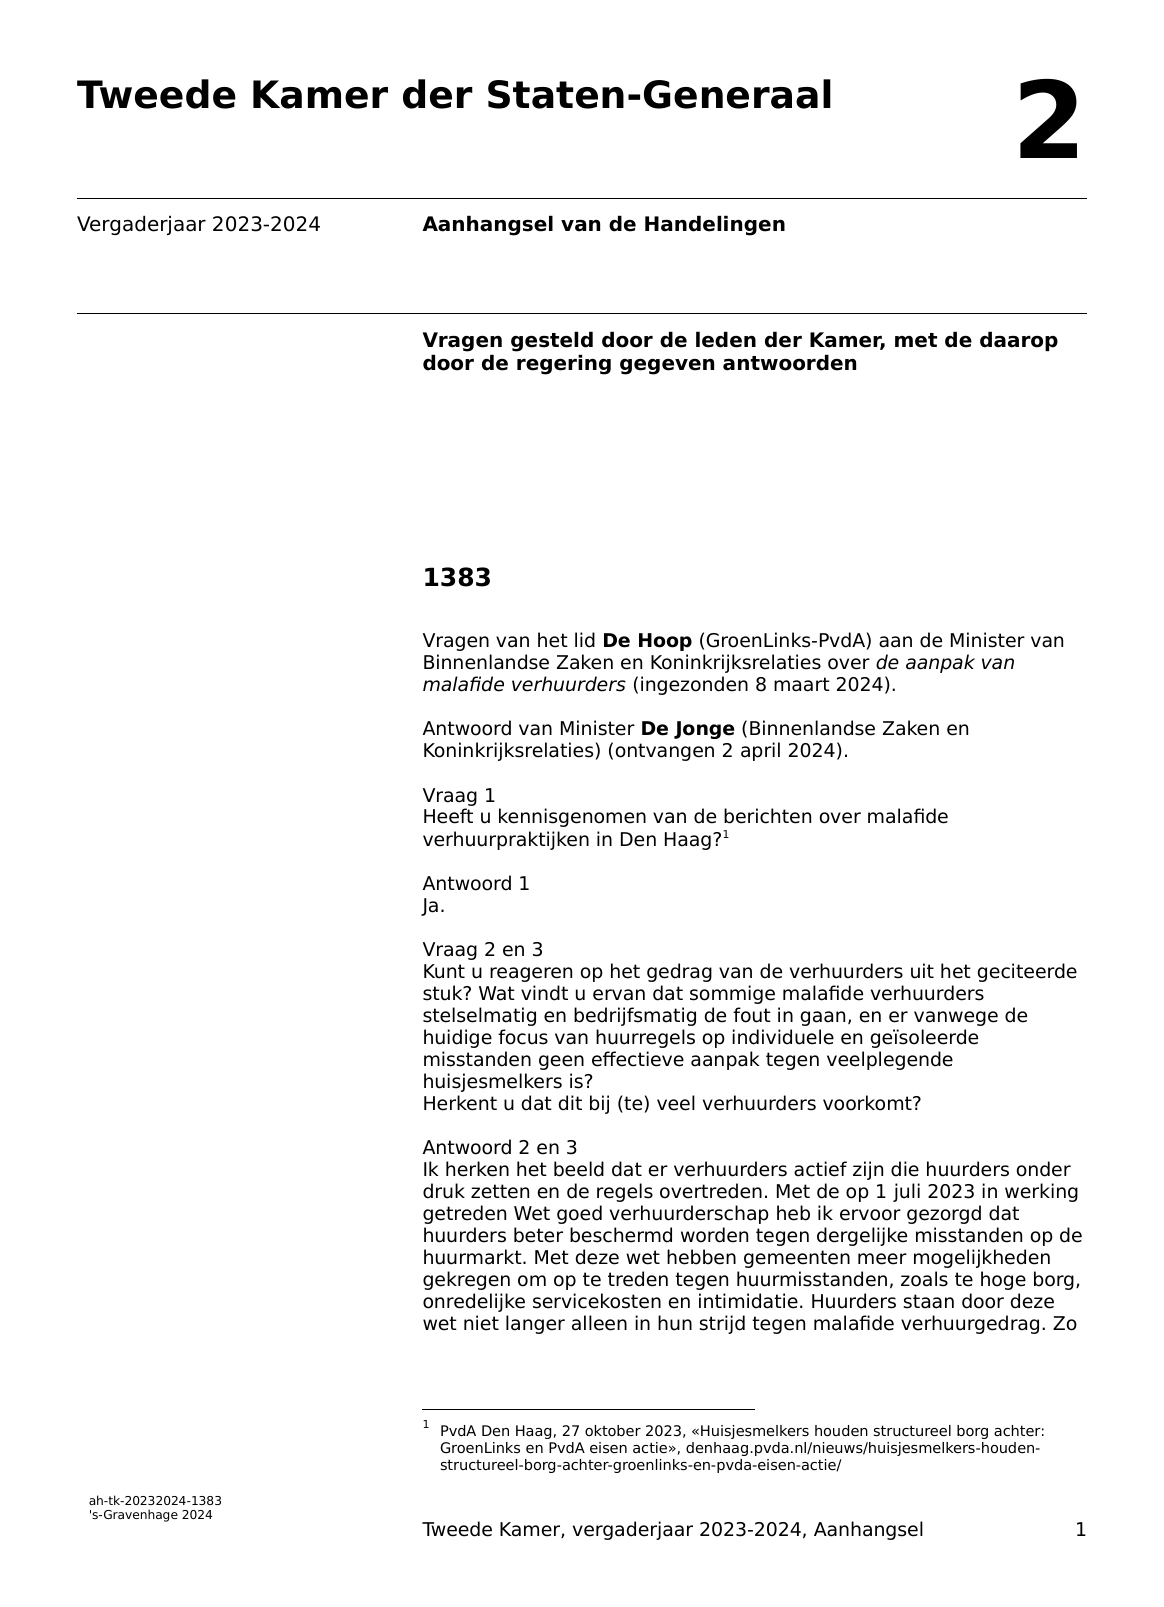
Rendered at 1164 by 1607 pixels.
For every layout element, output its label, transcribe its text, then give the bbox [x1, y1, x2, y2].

text Vraag 2 en 3 [422, 939, 1087, 961]
text 's-Gravenhage 2024 [88, 1508, 323, 1522]
text Vragen van het lid De Hoop (GroenLinks-PvdA) aan de Minister van Binnenlandse Zaken en Koninkrijksrelaties over de aanpak van malafide verhuurders (ingezonden 8 maart 2024). [422, 630, 1087, 696]
text Kunt u reageren op het gedrag van de verhuurders uit het geciteerde stuk? Wat vindt u ervan dat sommige malafide verhuurders stelselmatig en bedrijfsmatig de fout in gaan, en er vanwege de huidige focus van huurregels op individuele en geïsoleerde misstanden geen effectieve aanpak tegen veelplegende huisjesmelkers is? [422, 961, 1087, 1093]
text Vraag 1 [422, 784, 1087, 806]
table_cell Vragen gesteld door de leden der Kamer, met de daarop door de regering gegeven antwoorden [422, 314, 1087, 375]
text Antwoord van Minister De Jonge (Binnenlandse Zaken en Koninkrijksrelaties) (ontvangen 2 april 2024). [422, 718, 1087, 762]
table_cell Aanhangsel van de Handelingen [422, 199, 1087, 313]
table_cell [77, 314, 422, 375]
table_header Tweede Kamer der Staten-Generaal [77, 59, 886, 198]
text 1383 [422, 563, 1087, 592]
text ah-tk-20232024-1383 [88, 1494, 323, 1508]
text PvdA Den Haag, 27 oktober 2023, «Huisjesmelkers houden structureel borg achter: GroenLinks en PvdA eisen actie», denhaag.pvda.nl/nieuws/huisjesmelkers-houden-structureel-borg-achter-groenlinks-en-pvda-eisen-actie/ [422, 1418, 1087, 1474]
text Ja. [422, 894, 1087, 917]
table_cell Vergaderjaar 2023-2024 [77, 199, 422, 313]
table_header 2 [886, 59, 1087, 198]
text Antwoord 1 [422, 873, 1087, 894]
text Herkent u dat dit bij (te) veel verhuurders voorkomt? [422, 1093, 1087, 1114]
text Ik herken het beeld dat er verhuurders actief zijn die huurders onder druk zetten en de regels overtreden. Met de op 1 juli 2023 in werking getreden Wet goed verhuurderschap heb ik ervoor gezorgd dat huurders beter beschermd worden tegen dergelijke misstanden op de huurmarkt. Met deze wet hebben gemeenten meer mogelijkheden gekregen om op te treden tegen huurmisstanden, zoals te hoge borg, onredelijke servicekosten en intimidatie. Huurders staan door deze wet niet langer alleen in hun strijd tegen malafide verhuurgedrag. Zo [422, 1159, 1087, 1334]
text Antwoord 2 en 3 [422, 1137, 1087, 1159]
text Heeft u kennisgenomen van de berichten over malafide verhuurpraktijken in Den Haag? [422, 806, 1087, 850]
